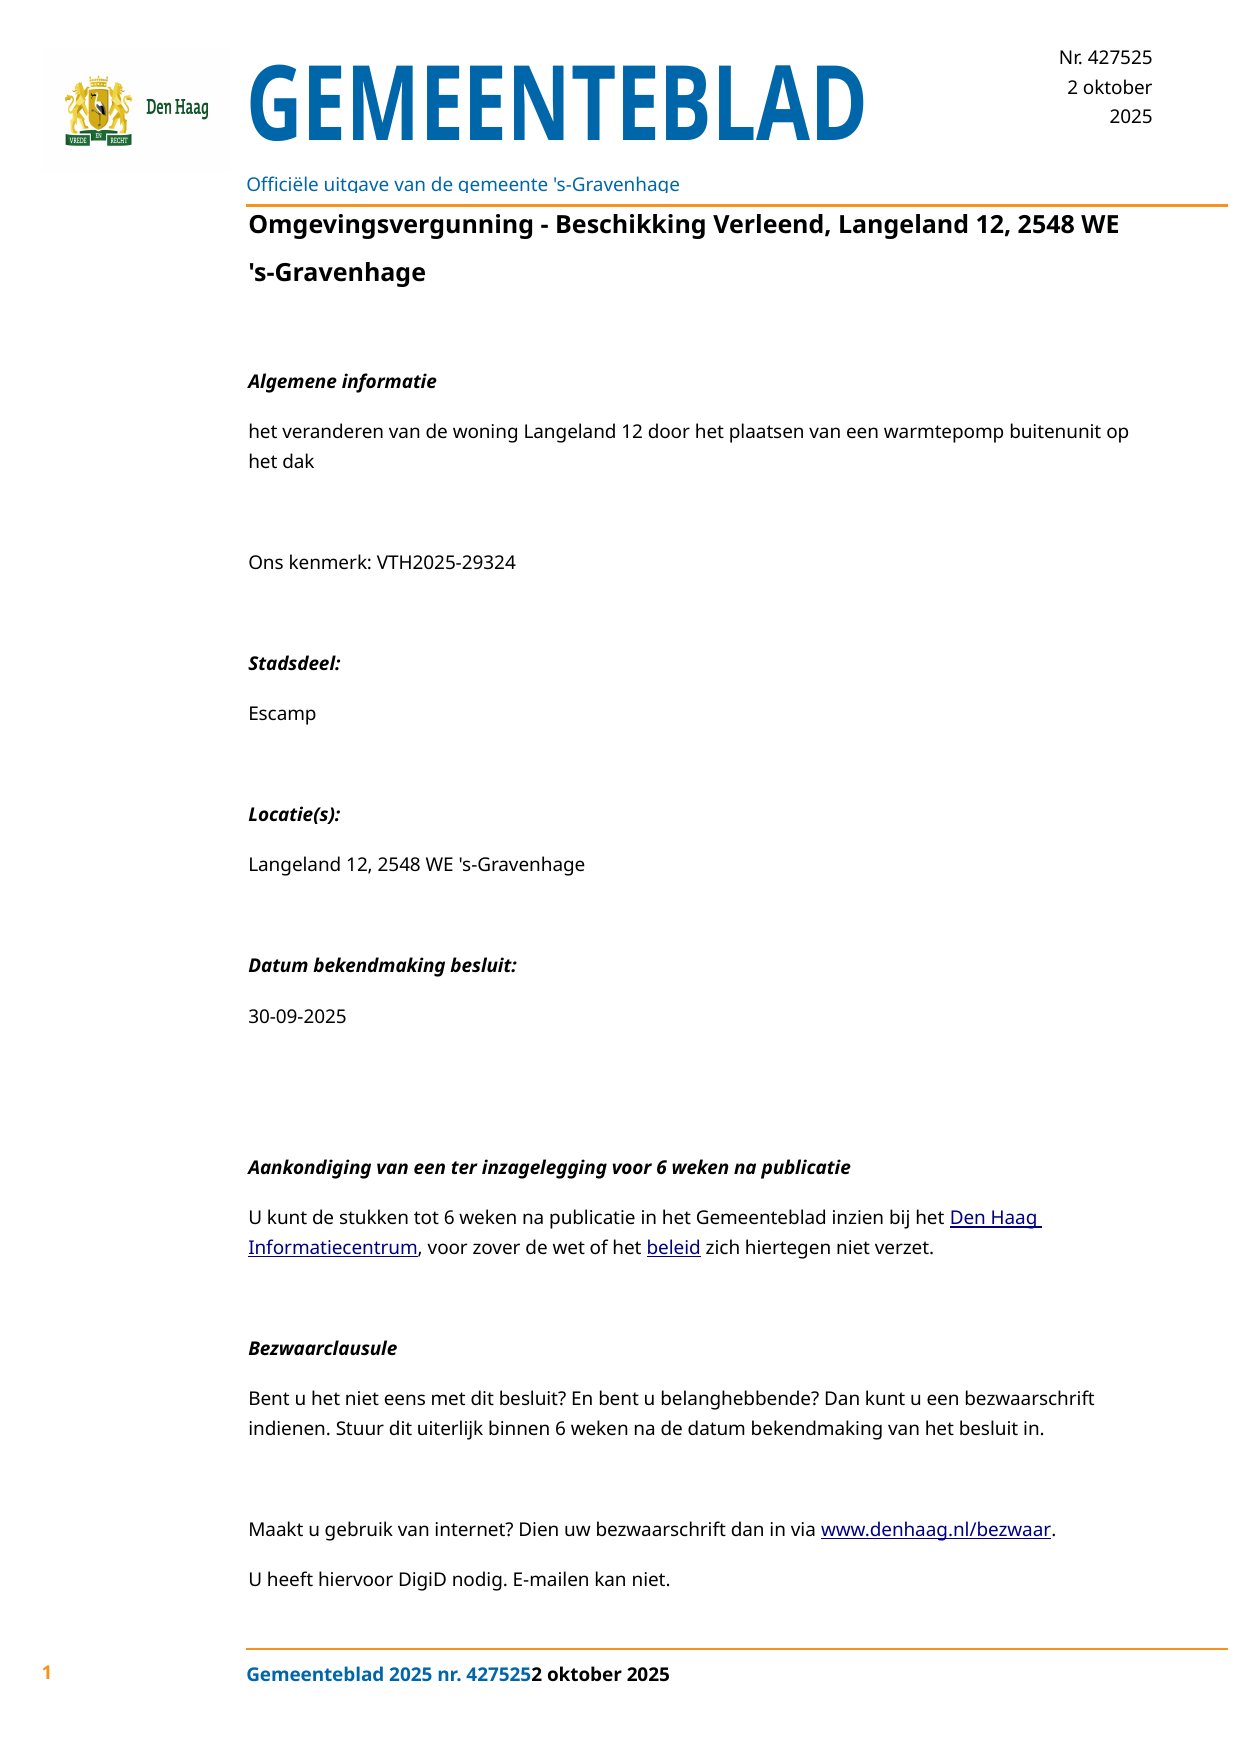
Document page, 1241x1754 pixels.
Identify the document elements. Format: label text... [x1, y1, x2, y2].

text Stadsdeel: [248, 650, 1152, 676]
text U heeft hiervoor DigiD nodig. E-mailen kan niet. [248, 1566, 1152, 1592]
text Maakt u gebruik van internet? Dien uw bezwaarschrift dan in via www.denhaag.nl/bezwaar. [248, 1516, 1152, 1542]
text Escamp [248, 700, 1152, 726]
text Datum bekendmaking besluit: [248, 952, 1152, 978]
text Locatie(s): [248, 801, 1152, 827]
text U kunt de stukken tot 6 weken na publicatie in het Gemeenteblad inzien bij het Den Haag Informatiecentrum, voor zover de wet of het beleid zich hiertegen niet verzet. [248, 1204, 1152, 1260]
text Aankondiging van een ter inzagelegging voor 6 weken na publicatie [248, 1154, 1152, 1180]
text het veranderen van de woning Langeland 12 door het plaatsen van een warmtepomp buitenunit op het dak [248, 419, 1152, 474]
text Langeland 12, 2548 WE 's-Gravenhage [248, 852, 1152, 877]
text Ons kenmerk: VTH2025-29324 [248, 549, 1152, 575]
text Bezwaarclausule [248, 1335, 1152, 1361]
text Bent u het niet eens met dit besluit? En bent u belanghebbende? Dan kunt u een bezwaarschrift indienen. Stuur dit uiterlijk binnen 6 weken na de datum bekendmaking van het besluit in. [248, 1385, 1152, 1441]
text Algemene informatie [248, 368, 1152, 394]
text Omgevingsvergunning - Beschikking Verleend, Langeland 12, 2548 WE 's-Gravenhage [248, 207, 1152, 288]
picture [41, 47, 231, 172]
text 30-09-2025 [248, 1003, 1152, 1029]
